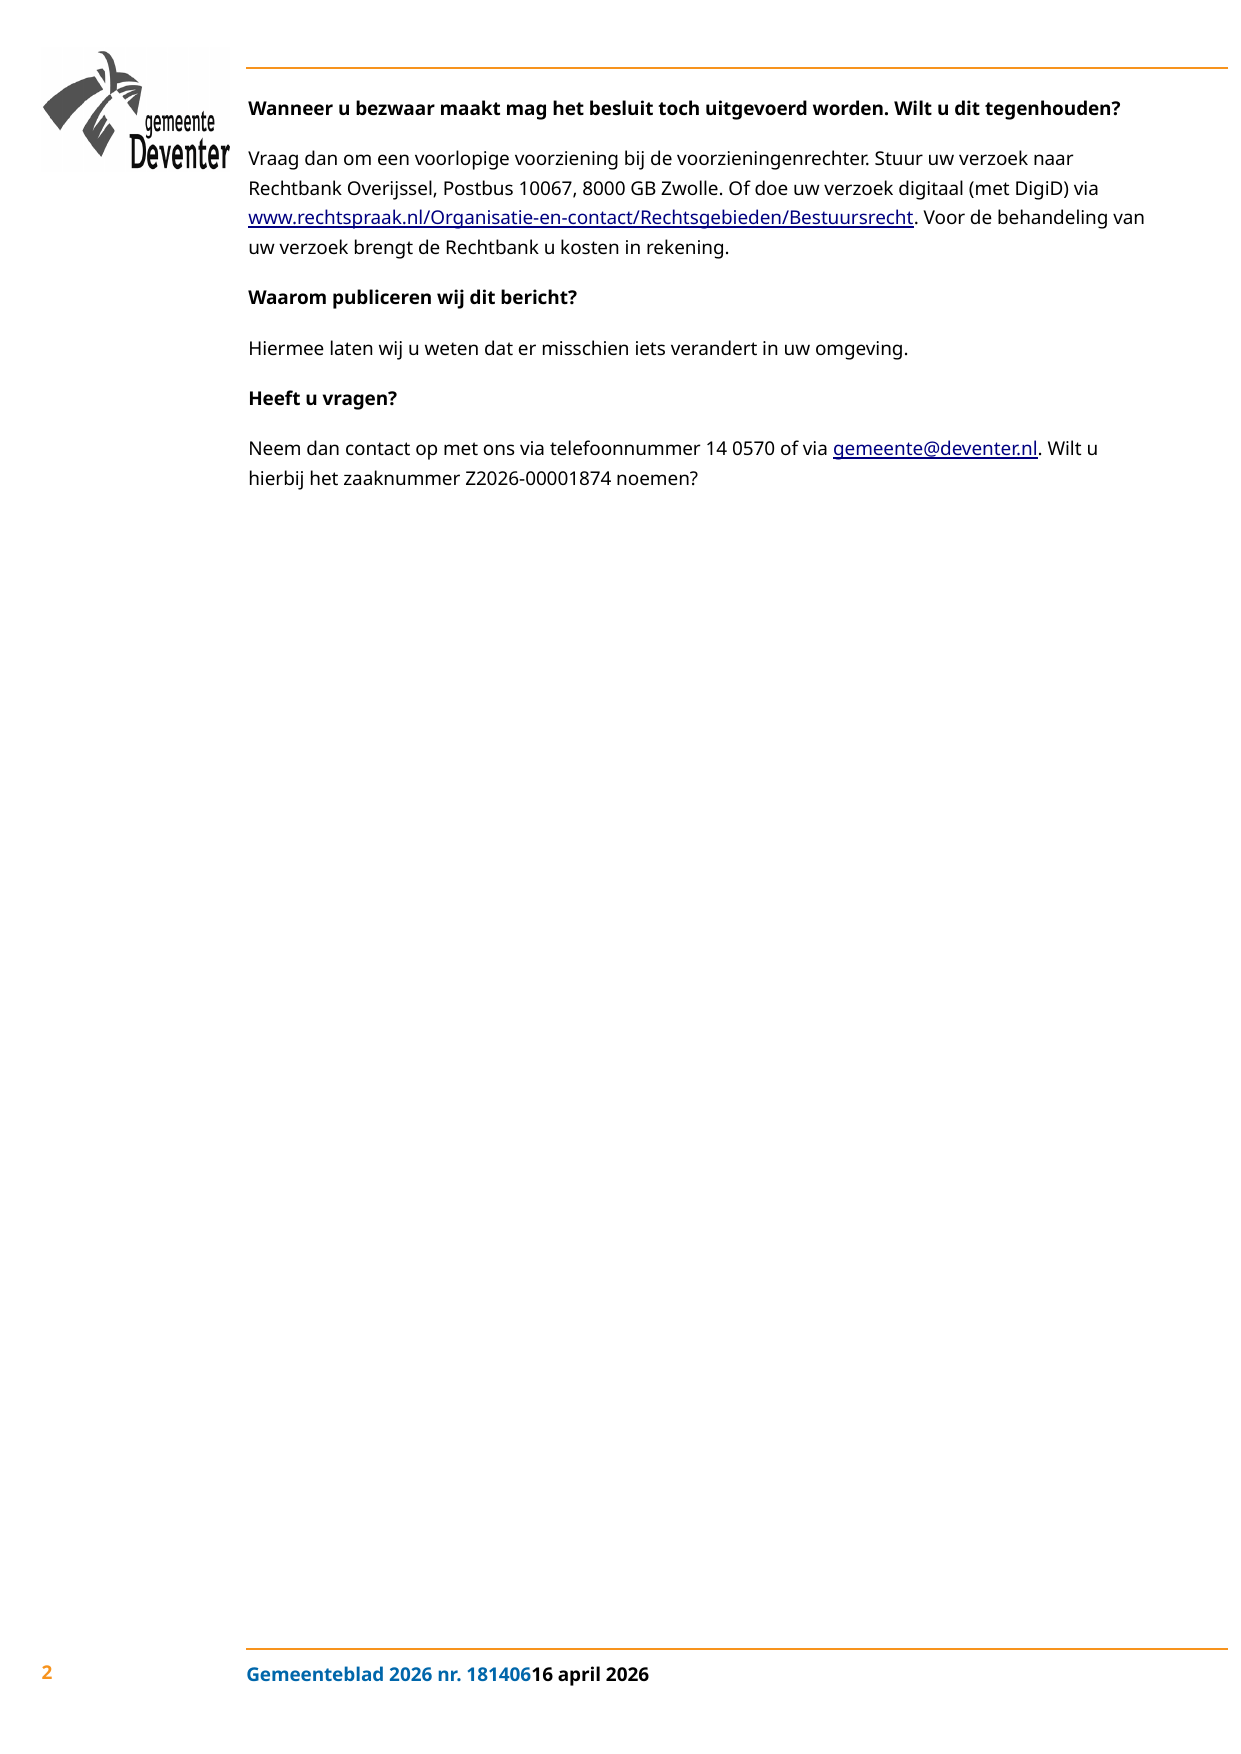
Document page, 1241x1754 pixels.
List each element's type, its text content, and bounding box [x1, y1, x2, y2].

text Neem dan contact op met ons via telefoonnummer 14 0570 of via gemeente@deventer.nl. Wilt u hierbij het zaaknummer Z2026-00001874 noemen? [248, 436, 1152, 491]
text Vraag dan om een voorlopige voorziening bij de voorzieningenrechter. Stuur uw verzoek naar Rechtbank Overijssel, Postbus 10067, 8000 GB Zwolle. Of doe uw verzoek digitaal (met DigiD) via www.rechtspraak.nl/Organisatie-en-contact/Rechtsgebieden/Bestuursrecht. Voor de behandeling van uw verzoek brengt de Rechtbank u kosten in rekening. [248, 145, 1152, 260]
text Waarom publiceren wij dit bericht? [248, 284, 1152, 310]
picture [41, 47, 231, 172]
text Heeft u vragen? [248, 385, 1152, 411]
text Wanneer u bezwaar maakt mag het besluit toch uitgevoerd worden. Wilt u dit tegenhouden? [248, 95, 1152, 121]
text Hiermee laten wij u weten dat er misschien iets verandert in uw omgeving. [248, 335, 1152, 361]
